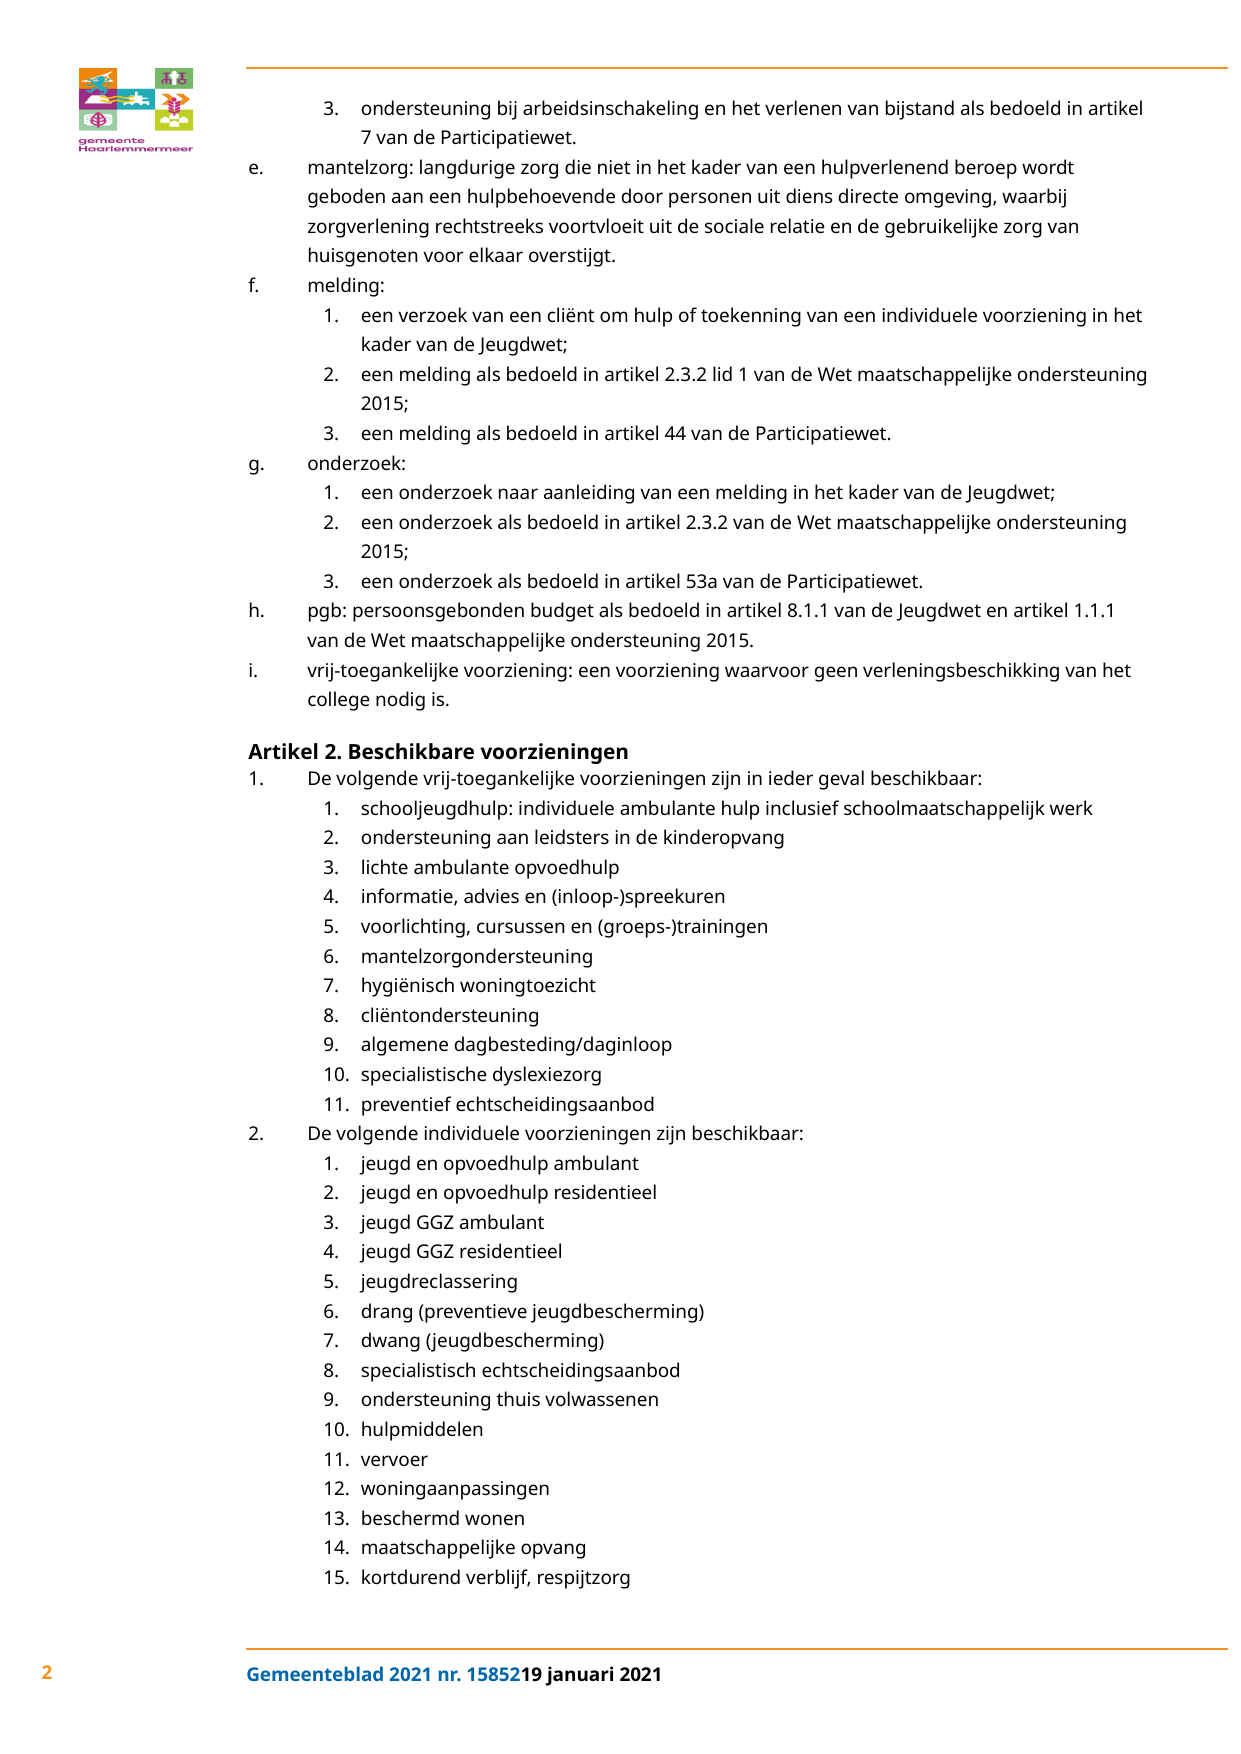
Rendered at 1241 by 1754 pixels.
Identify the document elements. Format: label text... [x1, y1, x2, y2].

list algemene dagbesteding/daginloop [323, 1032, 1152, 1057]
list drang (preventieve jeugdbescherming) [323, 1298, 1152, 1323]
list specialistische dyslexiezorg [323, 1061, 1152, 1087]
list voorlichting, cursussen en (groeps-)trainingen [323, 913, 1152, 939]
list ondersteuning aan leidsters in de kinderopvang [323, 824, 1152, 850]
list een verzoek van een cliënt om hulp of toekenning van een individuele voorziening in het kader van de Jeugdwet; [323, 302, 1152, 357]
picture [41, 47, 231, 172]
list onderzoek: [248, 450, 1152, 476]
list melding: [248, 272, 1152, 298]
list hygiënisch woningtoezicht [323, 972, 1152, 998]
list cliëntondersteuning [323, 1002, 1152, 1028]
list jeugdreclassering [323, 1268, 1152, 1294]
list vervoer [323, 1446, 1152, 1471]
list een melding als bedoeld in artikel 44 van de Participatiewet. [323, 420, 1152, 446]
list mantelzorgondersteuning [323, 943, 1152, 968]
list jeugd en opvoedhulp residentieel [323, 1179, 1152, 1205]
list woningaanpassingen [323, 1475, 1152, 1501]
list vrij-toegankelijke voorziening: een voorziening waarvoor geen verleningsbeschikking van het college nodig is. [248, 657, 1152, 712]
list een onderzoek als bedoeld in artikel 53a van de Participatiewet. [323, 568, 1152, 594]
list een melding als bedoeld in artikel 2.3.2 lid 1 van de Wet maatschappelijke ondersteuning 2015; [323, 361, 1152, 416]
list een onderzoek als bedoeld in artikel 2.3.2 van de Wet maatschappelijke ondersteuning 2015; [323, 509, 1152, 564]
list een onderzoek naar aanleiding van een melding in het kader van de Jeugdwet; [323, 479, 1152, 505]
list schooljeugdhulp: individuele ambulante hulp inclusief schoolmaatschappelijk werk [323, 795, 1152, 821]
list mantelzorg: langdurige zorg die niet in het kader van een hulpverlenend beroep wordt geboden aan een hulpbehoevende door personen uit diens directe omgeving, waarbij zorgverlening rechtstreeks voortvloeit uit de sociale relatie en de gebruikelijke zorg van huisgenoten voor elkaar overstijgt. [248, 154, 1152, 268]
list De volgende individuele voorzieningen zijn beschikbaar: [248, 1120, 1152, 1146]
text Artikel 2. Beschikbare voorzieningen [248, 737, 1152, 765]
list jeugd GGZ ambulant [323, 1209, 1152, 1235]
list specialistisch echtscheidingsaanbod [323, 1357, 1152, 1383]
list kortdurend verblijf, respijtzorg [323, 1564, 1152, 1590]
list maatschappelijke opvang [323, 1534, 1152, 1560]
list dwang (jeugdbescherming) [323, 1327, 1152, 1353]
list informatie, advies en (inloop-)spreekuren [323, 884, 1152, 909]
list De volgende vrij-toegankelijke voorzieningen zijn in ieder geval beschikbaar: [248, 765, 1152, 791]
list hulpmiddelen [323, 1416, 1152, 1442]
list lichte ambulante opvoedhulp [323, 854, 1152, 880]
list preventief echtscheidingsaanbod [323, 1091, 1152, 1116]
list beschermd wonen [323, 1505, 1152, 1531]
list ondersteuning thuis volwassenen [323, 1387, 1152, 1412]
list pgb: persoonsgebonden budget als bedoeld in artikel 8.1.1 van de Jeugdwet en artikel 1.1.1 van de Wet maatschappelijke ondersteuning 2015. [248, 598, 1152, 653]
list jeugd en opvoedhulp ambulant [323, 1150, 1152, 1176]
list ondersteuning bij arbeidsinschakeling en het verlenen van bijstand als bedoeld in artikel 7 van de Participatiewet. [323, 95, 1152, 150]
list jeugd GGZ residentieel [323, 1239, 1152, 1264]
